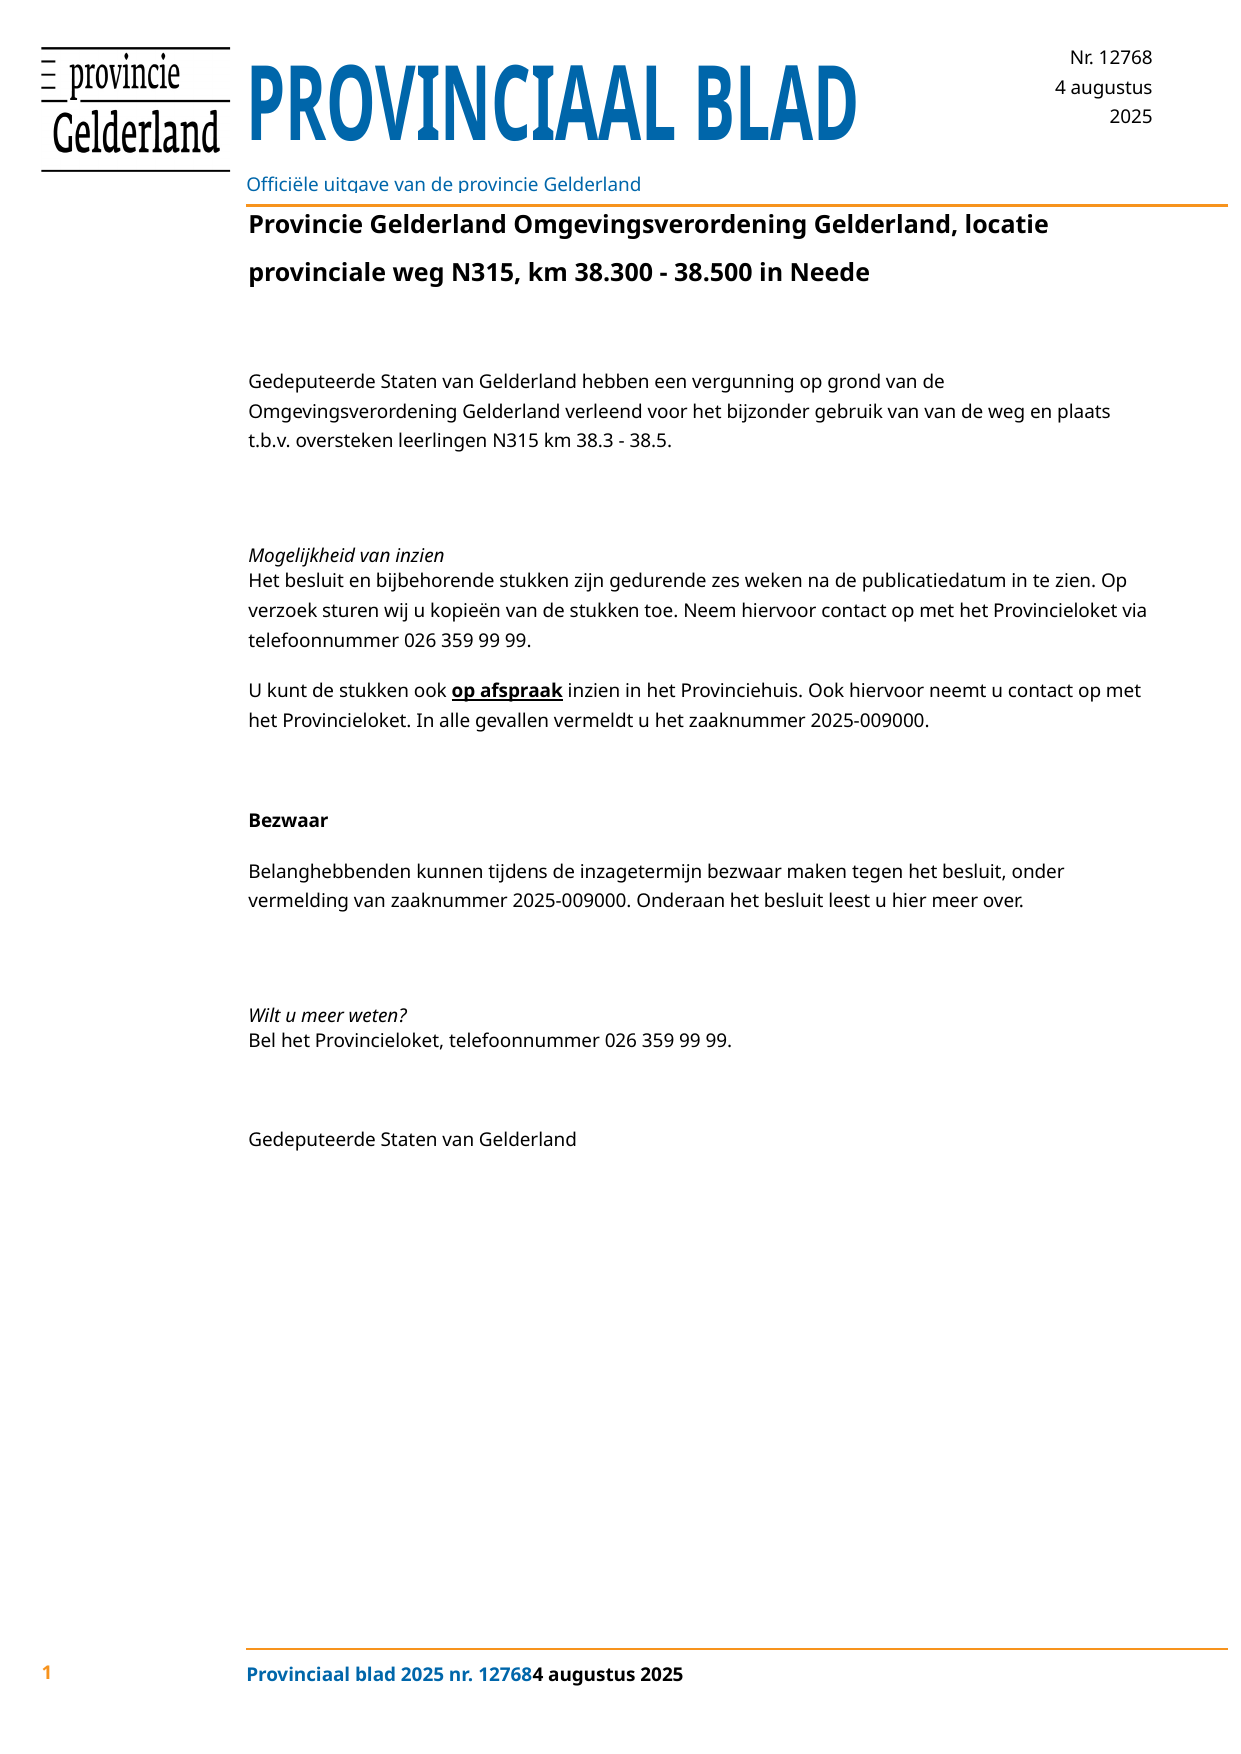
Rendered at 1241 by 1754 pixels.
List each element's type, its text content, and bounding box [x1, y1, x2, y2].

text Mogelijkheid van inzien [248, 542, 1152, 568]
text Bel het Provincieloket, telefoonnummer 026 359 99 99. [248, 1028, 1152, 1053]
text Het besluit en bijbehorende stukken zijn gedurende zes weken na de publicatiedatum in te zien. Op verzoek sturen wij u kopieën van de stukken toe. Neem hiervoor contact op met het Provincieloket via telefoonnummer 026 359 99 99. [248, 568, 1152, 652]
text Wilt u meer weten? [248, 1002, 1152, 1028]
text U kunt de stukken ook op afspraak inzien in het Provinciehuis. Ook hiervoor neemt u contact op met het Provincieloket. In alle gevallen vermeldt u het zaaknummer 2025-009000. [248, 677, 1152, 732]
text Bezwaar [248, 808, 1152, 833]
text Provincie Gelderland Omgevingsverordening Gelderland, locatie provinciale weg N315, km 38.300 - 38.500 in Neede [248, 207, 1152, 288]
text Gedeputeerde Staten van Gelderland [248, 1126, 1152, 1152]
text Gedeputeerde Staten van Gelderland hebben een vergunning op grond van de Omgevingsverordening Gelderland verleend voor het bijzonder gebruik van van de weg en plaats t.b.v. oversteken leerlingen N315 km 38.3 - 38.5. [248, 368, 1152, 453]
picture [41, 47, 231, 172]
text Belanghebbenden kunnen tijdens de inzagetermijn bezwaar maken tegen het besluit, onder vermelding van zaaknummer 2025-009000. Onderaan het besluit leest u hier meer over. [248, 858, 1152, 913]
